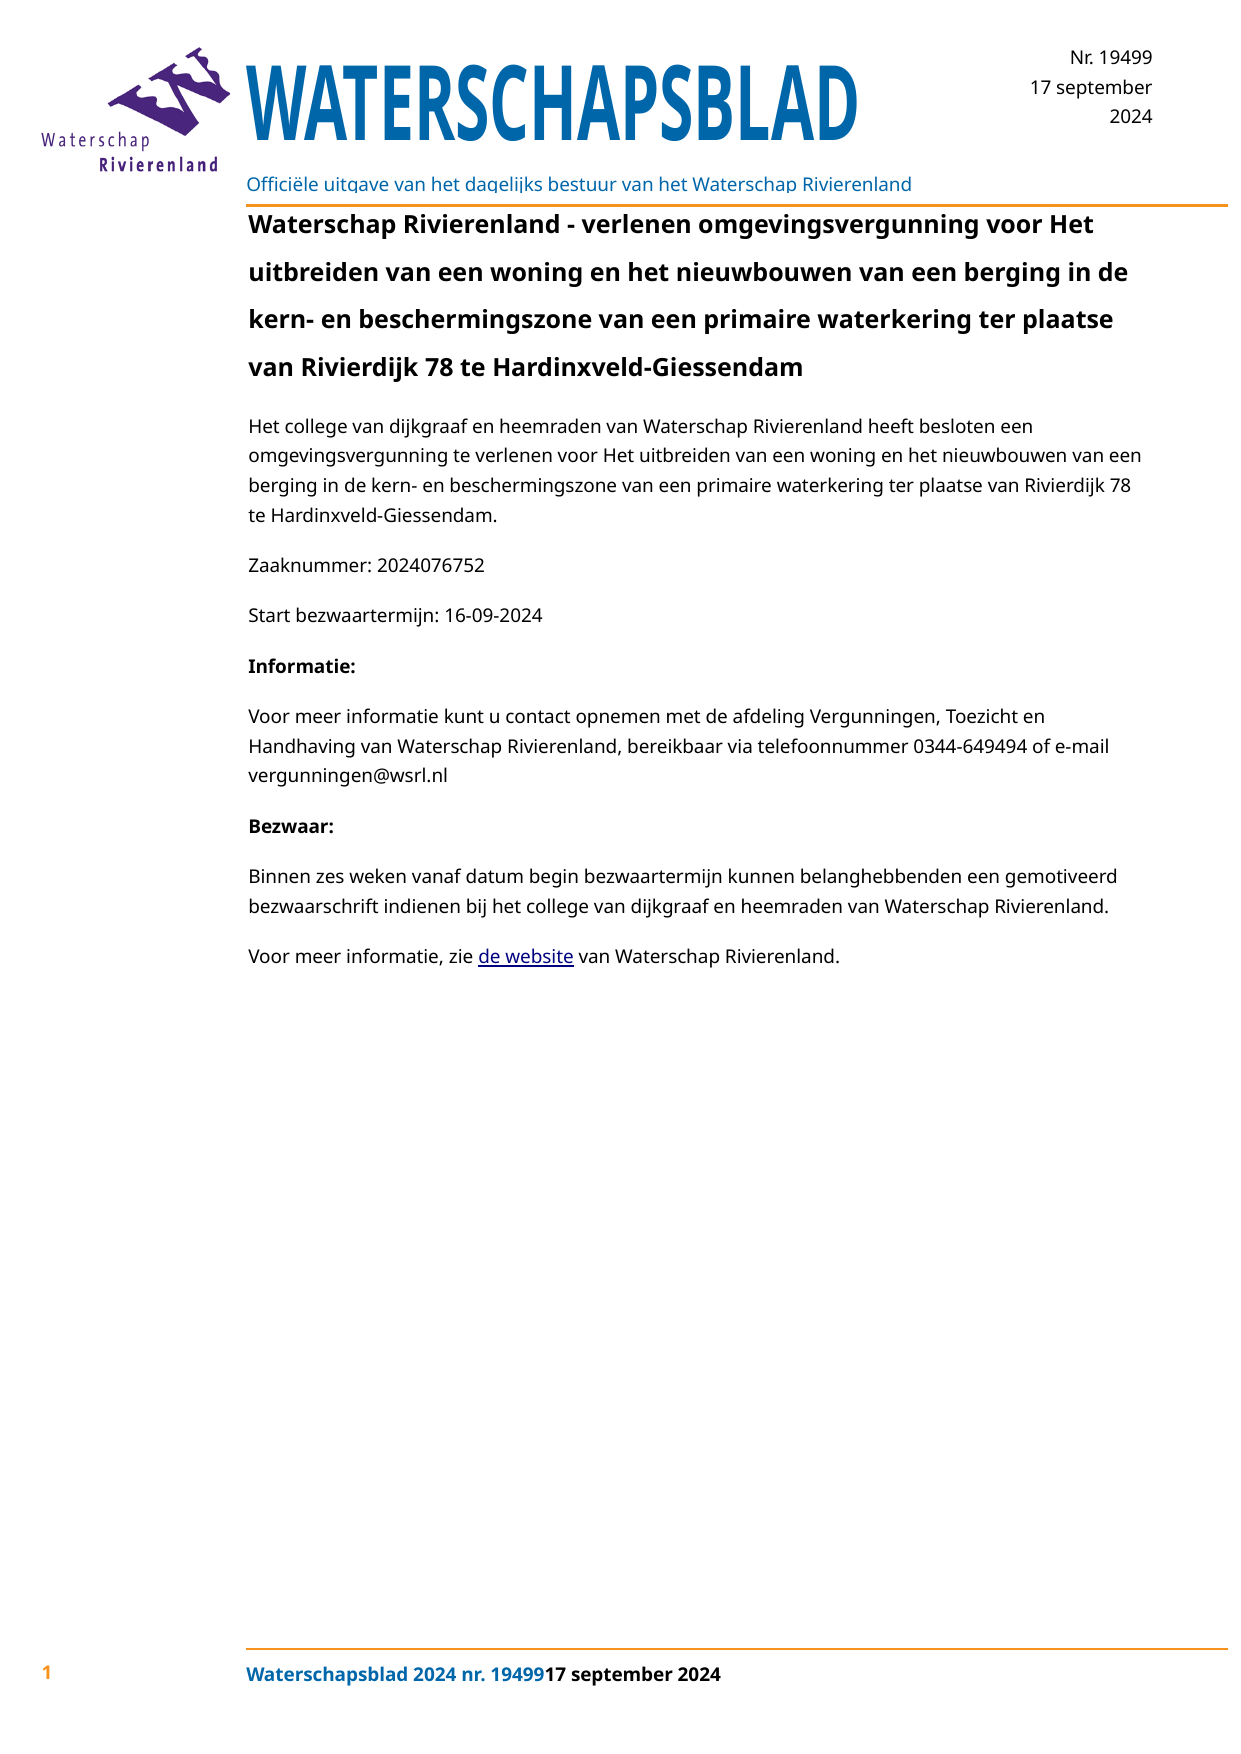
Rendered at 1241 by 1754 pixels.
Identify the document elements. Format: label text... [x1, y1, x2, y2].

text Start bezwaartermijn: 16-09-2024 [248, 603, 1152, 628]
text Voor meer informatie, zie de website van Waterschap Rivierenland. [248, 943, 1152, 969]
text Het college van dijkgraaf en heemraden van Waterschap Rivierenland heeft besloten een omgevingsvergunning te verlenen voor Het uitbreiden van een woning en het nieuwbouwen van een berging in de kern- en beschermingszone van een primaire waterkering ter plaatse van Rivierdijk 78 te Hardinxveld-Giessendam. [248, 413, 1152, 528]
text Waterschap Rivierenland - verlenen omgevingsvergunning voor Het uitbreiden van een woning en het nieuwbouwen van een berging in de kern- en beschermingszone van een primaire waterkering ter plaatse van Rivierdijk 78 te Hardinxveld-Giessendam [248, 207, 1152, 384]
text Zaaknummer: 2024076752 [248, 552, 1152, 578]
text Binnen zes weken vanaf datum begin bezwaartermijn kunnen belanghebbenden een gemotiveerd bezwaarschrift indienen bij het college van dijkgraaf en heemraden van Waterschap Rivierenland. [248, 863, 1152, 919]
text Voor meer informatie kunt u contact opnemen met de afdeling Vergunningen, Toezicht en Handhaving van Waterschap Rivierenland, bereikbaar via telefoonnummer 0344-649494 of e-mail vergunningen@wsrl.nl [248, 703, 1152, 788]
text Informatie: [248, 653, 1152, 679]
text Bezwaar: [248, 813, 1152, 839]
picture [41, 47, 231, 172]
